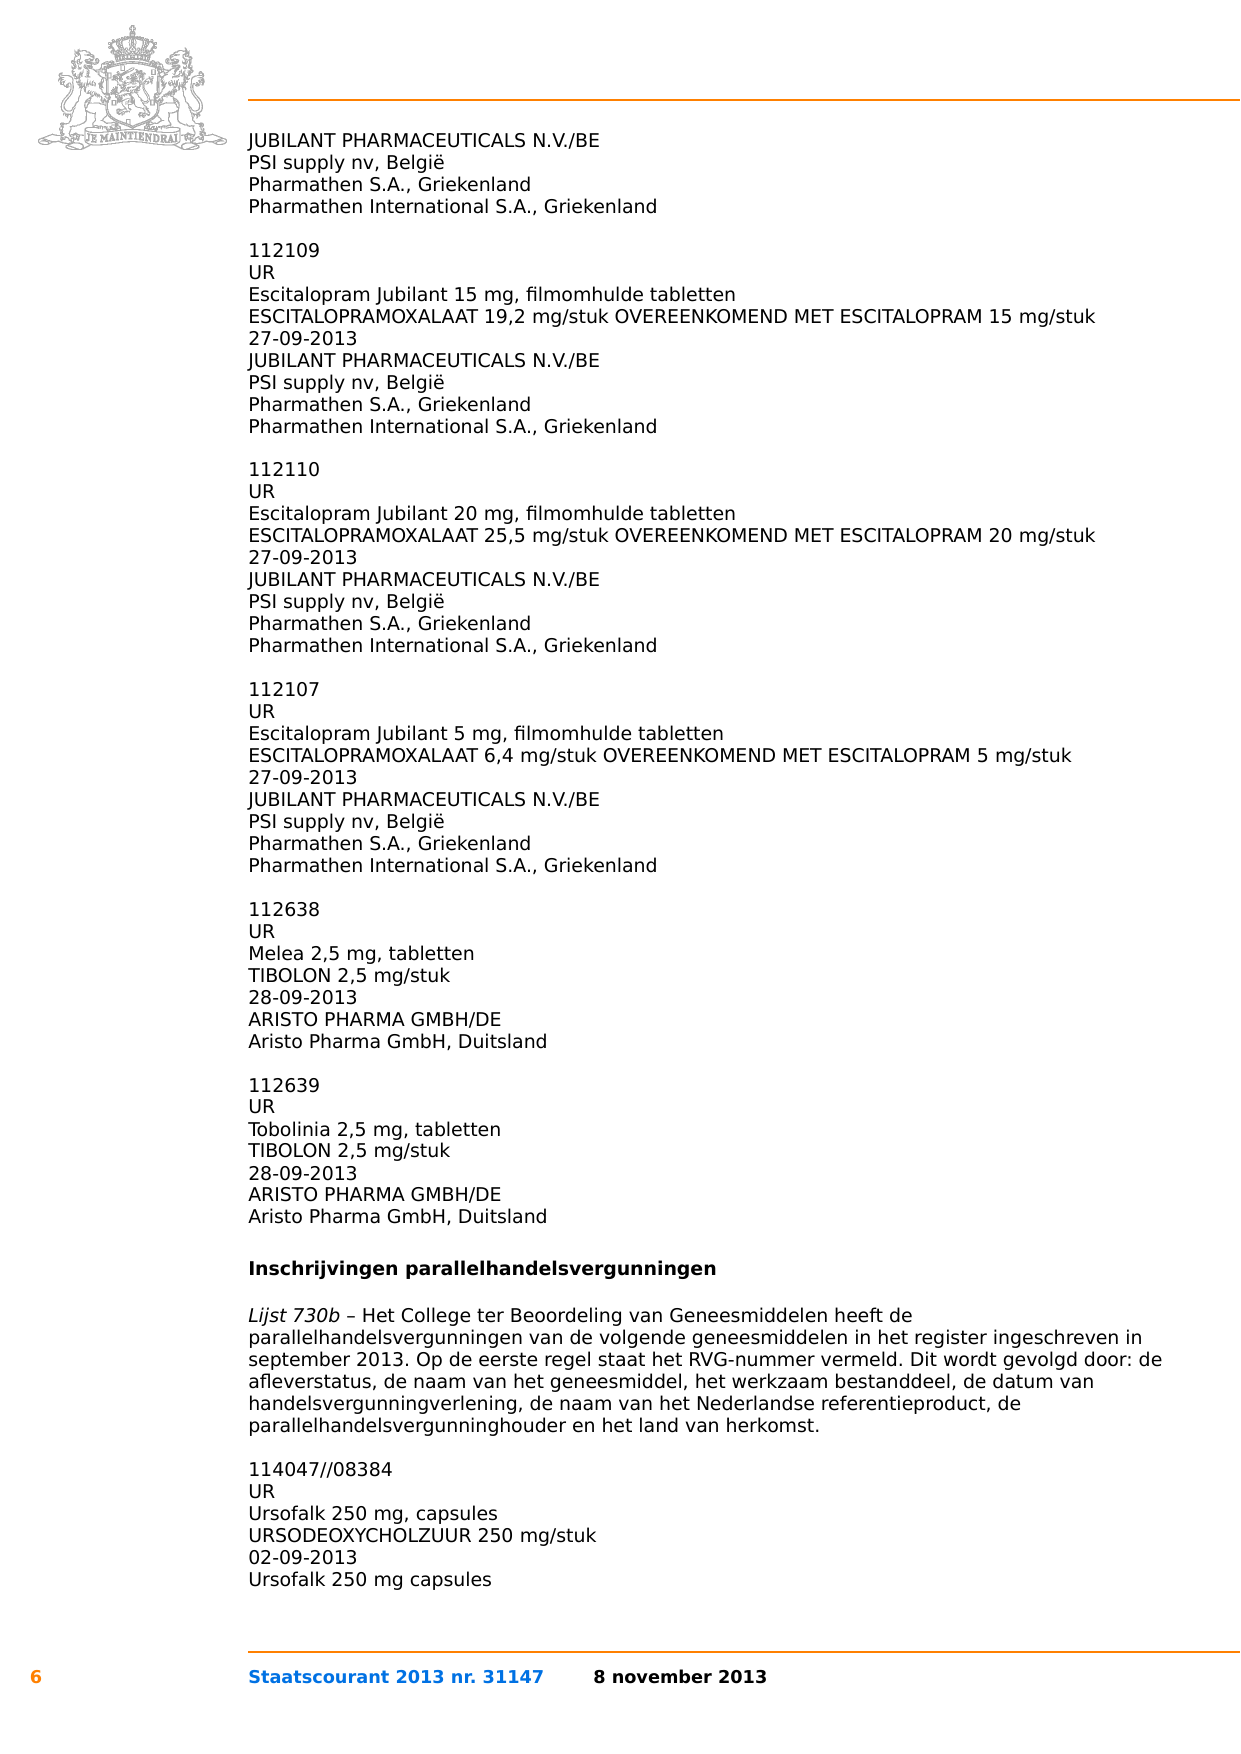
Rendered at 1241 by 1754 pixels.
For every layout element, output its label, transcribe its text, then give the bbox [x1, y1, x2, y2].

text 112639 [248, 1074, 1163, 1096]
text Lijst 730b – Het College ter Beoordeling van Geneesmiddelen heeft de parallelhandelsvergunningen van de volgende geneesmiddelen in het register ingeschreven in september 2013. Op de eerste regel staat het RVG-nummer vermeld. Dit wordt gevolgd door: de afleverstatus, de naam van het geneesmiddel, het werkzaam bestanddeel, de datum van handelsvergunningverlening, de naam van het Nederlandse referentieproduct, de parallelhandelsvergunninghouder en het land van herkomst. [248, 1305, 1163, 1437]
text ARISTO PHARMA GMBH/DE [248, 1184, 1163, 1206]
text UR [248, 481, 1163, 503]
text 112110 [248, 459, 1163, 481]
text URSODEOXYCHOLZUUR 250 mg/stuk [248, 1525, 1163, 1547]
text Pharmathen S.A., Griekenland [248, 613, 1163, 635]
text 02-09-2013 [248, 1547, 1163, 1569]
text ARISTO PHARMA GMBH/DE [248, 1009, 1163, 1031]
text Escitalopram Jubilant 20 mg, filmomhulde tabletten [248, 503, 1163, 525]
text PSI supply nv, België [248, 591, 1163, 613]
text Pharmathen International S.A., Griekenland [248, 196, 1163, 218]
text 28-09-2013 [248, 987, 1163, 1009]
text UR [248, 921, 1163, 943]
text ESCITALOPRAMOXALAAT 19,2 mg/stuk OVEREENKOMEND MET ESCITALOPRAM 15 mg/stuk [248, 306, 1163, 328]
text Aristo Pharma GmbH, Duitsland [248, 1206, 1163, 1228]
text Ursofalk 250 mg capsules [248, 1569, 1163, 1591]
text Pharmathen International S.A., Griekenland [248, 416, 1163, 437]
text ESCITALOPRAMOXALAAT 6,4 mg/stuk OVEREENKOMEND MET ESCITALOPRAM 5 mg/stuk [248, 745, 1163, 767]
text UR [248, 1096, 1163, 1118]
text 27-09-2013 [248, 767, 1163, 789]
text Escitalopram Jubilant 15 mg, filmomhulde tabletten [248, 284, 1163, 306]
text Pharmathen S.A., Griekenland [248, 174, 1163, 196]
text JUBILANT PHARMACEUTICALS N.V./BE [248, 789, 1163, 811]
text ESCITALOPRAMOXALAAT 25,5 mg/stuk OVEREENKOMEND MET ESCITALOPRAM 20 mg/stuk [248, 525, 1163, 547]
text 112109 [248, 240, 1163, 262]
text UR [248, 1481, 1163, 1503]
text 112638 [248, 899, 1163, 921]
text Aristo Pharma GmbH, Duitsland [248, 1031, 1163, 1053]
text 27-09-2013 [248, 547, 1163, 569]
text JUBILANT PHARMACEUTICALS N.V./BE [248, 349, 1163, 372]
text Escitalopram Jubilant 5 mg, filmomhulde tabletten [248, 723, 1163, 745]
text Pharmathen S.A., Griekenland [248, 833, 1163, 855]
subtitle Inschrijvingen parallelhandelsvergunningen [248, 1258, 1163, 1280]
text TIBOLON 2,5 mg/stuk [248, 965, 1163, 987]
text Tobolinia 2,5 mg, tabletten [248, 1118, 1163, 1140]
text UR [248, 701, 1163, 723]
text 114047//08384 [248, 1459, 1163, 1481]
text PSI supply nv, België [248, 152, 1163, 174]
text Pharmathen S.A., Griekenland [248, 393, 1163, 416]
text TIBOLON 2,5 mg/stuk [248, 1140, 1163, 1162]
picture [38, 25, 227, 150]
text Ursofalk 250 mg, capsules [248, 1503, 1163, 1525]
text Pharmathen International S.A., Griekenland [248, 635, 1163, 657]
text PSI supply nv, België [248, 372, 1163, 393]
text 27-09-2013 [248, 328, 1163, 349]
text PSI supply nv, België [248, 811, 1163, 833]
text Pharmathen International S.A., Griekenland [248, 855, 1163, 877]
text UR [248, 262, 1163, 284]
text JUBILANT PHARMACEUTICALS N.V./BE [248, 569, 1163, 591]
text 28-09-2013 [248, 1162, 1163, 1184]
text 112107 [248, 679, 1163, 701]
text JUBILANT PHARMACEUTICALS N.V./BE [248, 130, 1163, 152]
text Melea 2,5 mg, tabletten [248, 943, 1163, 965]
